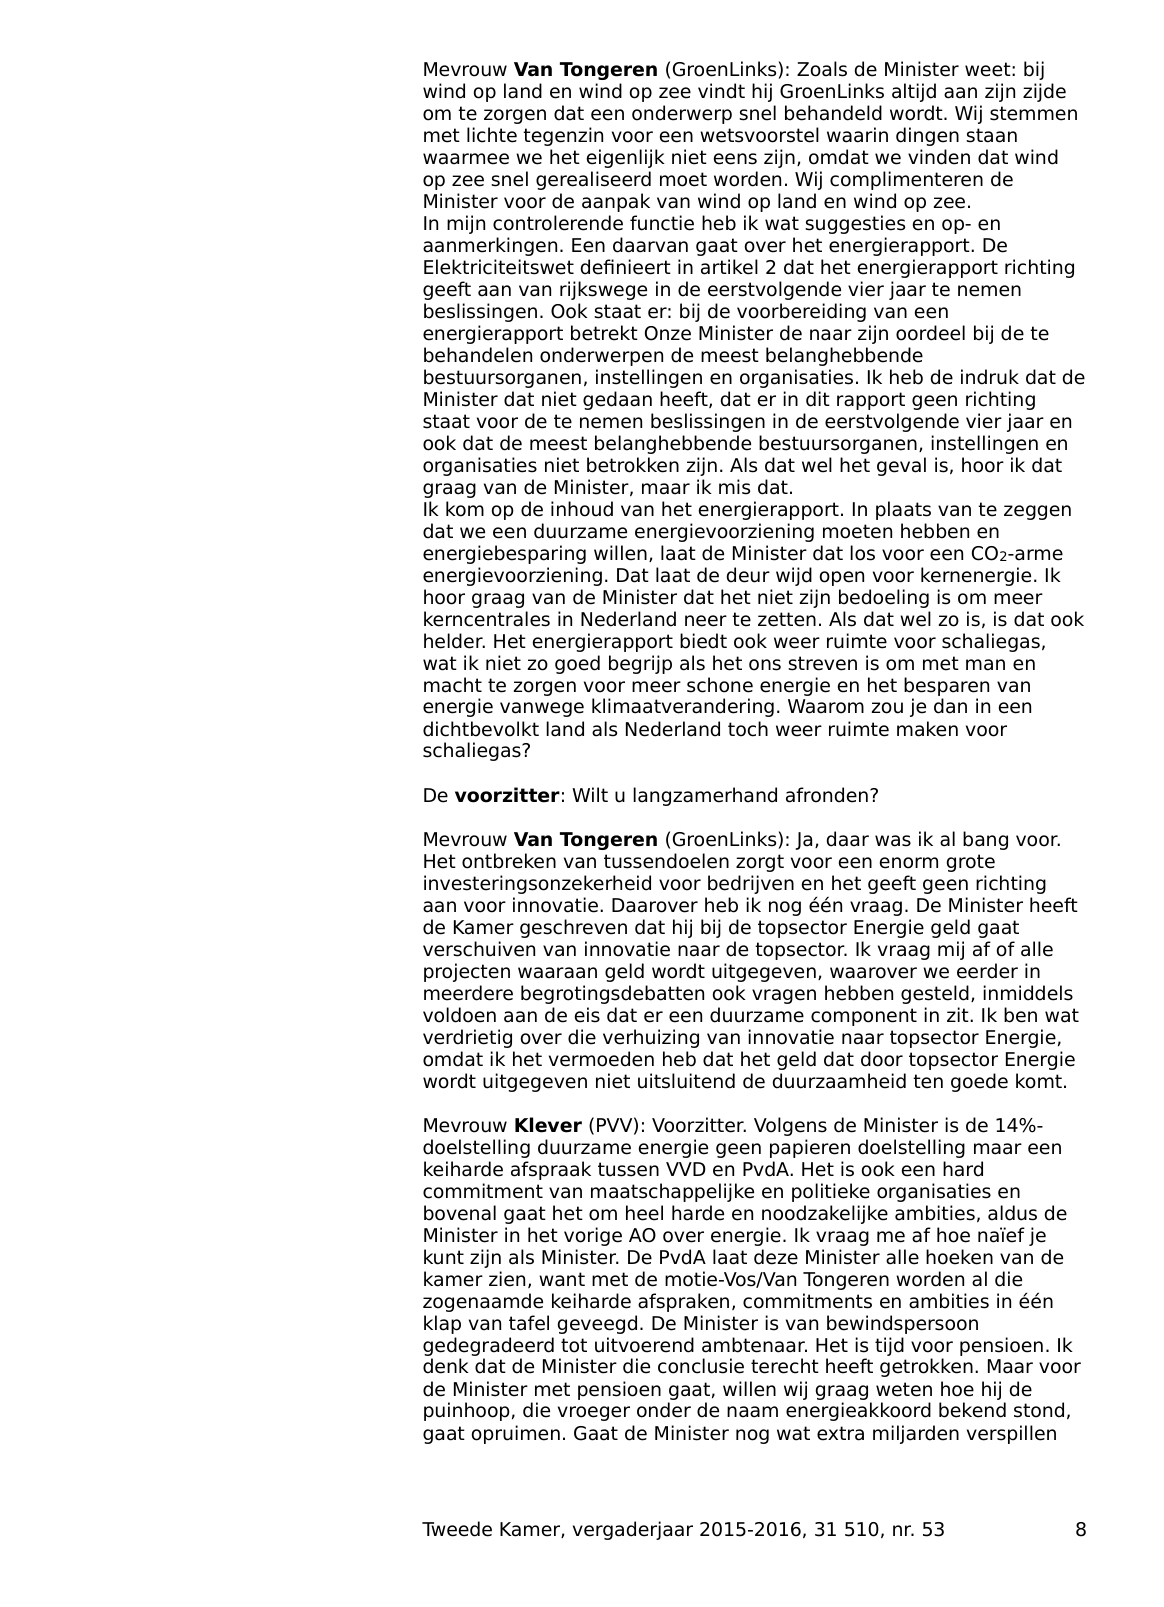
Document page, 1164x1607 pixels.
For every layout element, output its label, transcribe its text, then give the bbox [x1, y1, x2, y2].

text De voorzitter: Wilt u langzamerhand afronden? [422, 784, 1087, 807]
text Ik kom op de inhoud van het energierapport. In plaats van te zeggen dat we een duurzame energievoorziening moeten hebben en energiebesparing willen, laat de Minister dat los voor een CO2-arme energievoorziening. Dat laat de deur wijd open voor kernenergie. Ik hoor graag van de Minister dat het niet zijn bedoeling is om meer kerncentrales in Nederland neer te zetten. Als dat wel zo is, is dat ook helder. Het energierapport biedt ook weer ruimte voor schaliegas, wat ik niet zo goed begrijp als het ons streven is om met man en macht te zorgen voor meer schone energie en het besparen van energie vanwege klimaatverandering. Waarom zou je dan in een dichtbevolkt land als Nederland toch weer ruimte maken voor schaliegas? [422, 499, 1087, 762]
text Mevrouw Klever (PVV): Voorzitter. Volgens de Minister is de 14%-doelstelling duurzame energie geen papieren doelstelling maar een keiharde afspraak tussen VVD en PvdA. Het is ook een hard commitment van maatschappelijke en politieke organisaties en bovenal gaat het om heel harde en noodzakelijke ambities, aldus de Minister in het vorige AO over energie. Ik vraag me af hoe naïef je kunt zijn als Minister. De PvdA laat deze Minister alle hoeken van de kamer zien, want met de motie-Vos/Van Tongeren worden al die zogenaamde keiharde afspraken, commitments en ambities in één klap van tafel geveegd. De Minister is van bewindspersoon gedegradeerd tot uitvoerend ambtenaar. Het is tijd voor pensioen. Ik denk dat de Minister die conclusie terecht heeft getrokken. Maar voor de Minister met pensioen gaat, willen wij graag weten hoe hij de puinhoop, die vroeger onder de naam energieakkoord bekend stond, gaat opruimen. Gaat de Minister nog wat extra miljarden verspillen [422, 1115, 1087, 1444]
text Mevrouw Van Tongeren (GroenLinks): Ja, daar was ik al bang voor. [422, 829, 1087, 851]
text Het ontbreken van tussendoelen zorgt voor een enorm grote investeringsonzekerheid voor bedrijven en het geeft geen richting aan voor innovatie. Daarover heb ik nog één vraag. De Minister heeft de Kamer geschreven dat hij bij de topsector Energie geld gaat verschuiven van innovatie naar de topsector. Ik vraag mij af of alle projecten waaraan geld wordt uitgegeven, waarover we eerder in meerdere begrotingsdebatten ook vragen hebben gesteld, inmiddels voldoen aan de eis dat er een duurzame component in zit. Ik ben wat verdrietig over die verhuizing van innovatie naar topsector Energie, omdat ik het vermoeden heb dat het geld dat door topsector Energie wordt uitgegeven niet uitsluitend de duurzaamheid ten goede komt. [422, 851, 1087, 1092]
text Mevrouw Van Tongeren (GroenLinks): Zoals de Minister weet: bij wind op land en wind op zee vindt hij GroenLinks altijd aan zijn zijde om te zorgen dat een onderwerp snel behandeld wordt. Wij stemmen met lichte tegenzin voor een wetsvoorstel waarin dingen staan waarmee we het eigenlijk niet eens zijn, omdat we vinden dat wind op zee snel gerealiseerd moet worden. Wij complimenteren de Minister voor de aanpak van wind op land en wind op zee. [422, 59, 1087, 213]
text In mijn controlerende functie heb ik wat suggesties en op- en aanmerkingen. Een daarvan gaat over het energierapport. De Elektriciteitswet definieert in artikel 2 dat het energierapport richting geeft aan van rijkswege in de eerstvolgende vier jaar te nemen beslissingen. Ook staat er: bij de voorbereiding van een energierapport betrekt Onze Minister de naar zijn oordeel bij de te behandelen onderwerpen de meest belanghebbende bestuursorganen, instellingen en organisaties. Ik heb de indruk dat de Minister dat niet gedaan heeft, dat er in dit rapport geen richting staat voor de te nemen beslissingen in de eerstvolgende vier jaar en ook dat de meest belanghebbende bestuursorganen, instellingen en organisaties niet betrokken zijn. Als dat wel het geval is, hoor ik dat graag van de Minister, maar ik mis dat. [422, 213, 1087, 499]
